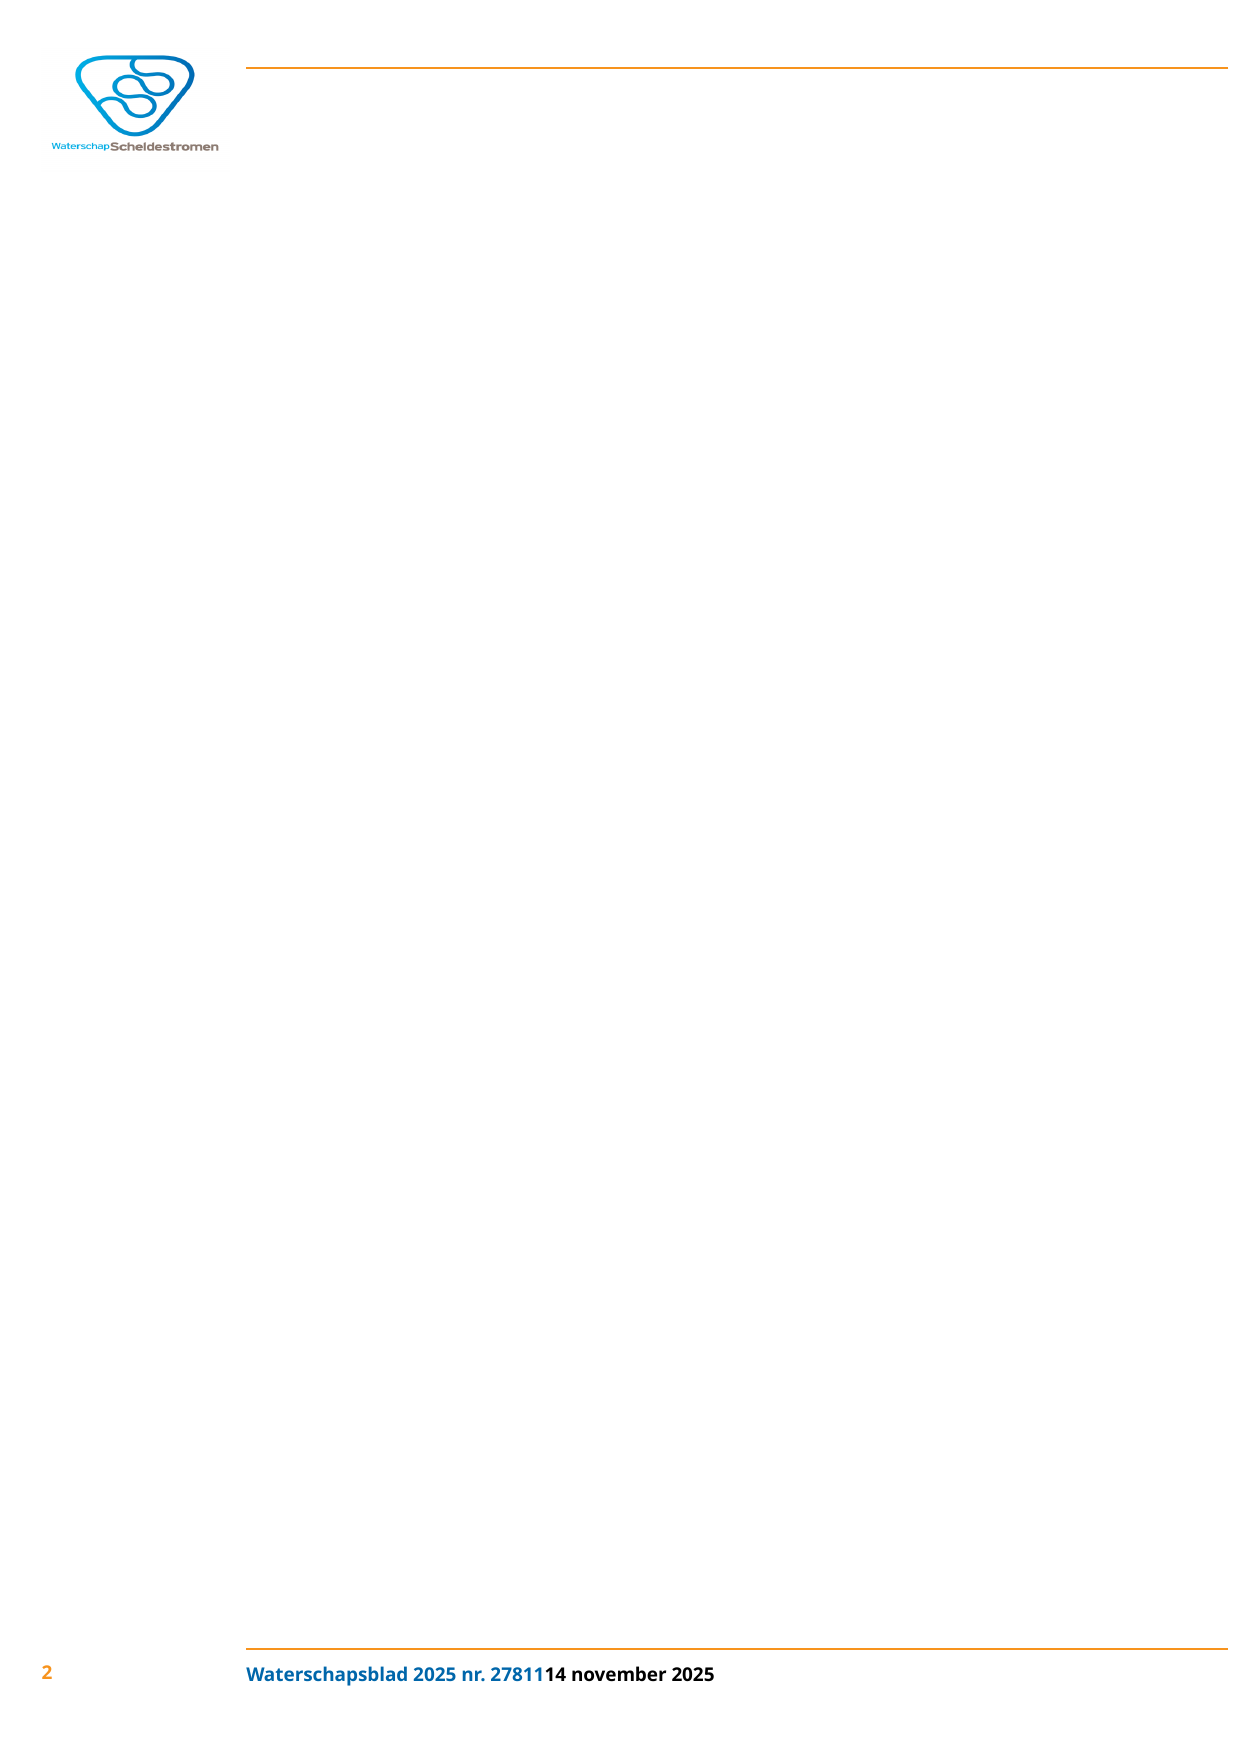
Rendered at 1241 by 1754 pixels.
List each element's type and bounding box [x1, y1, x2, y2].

picture [41, 47, 231, 172]
